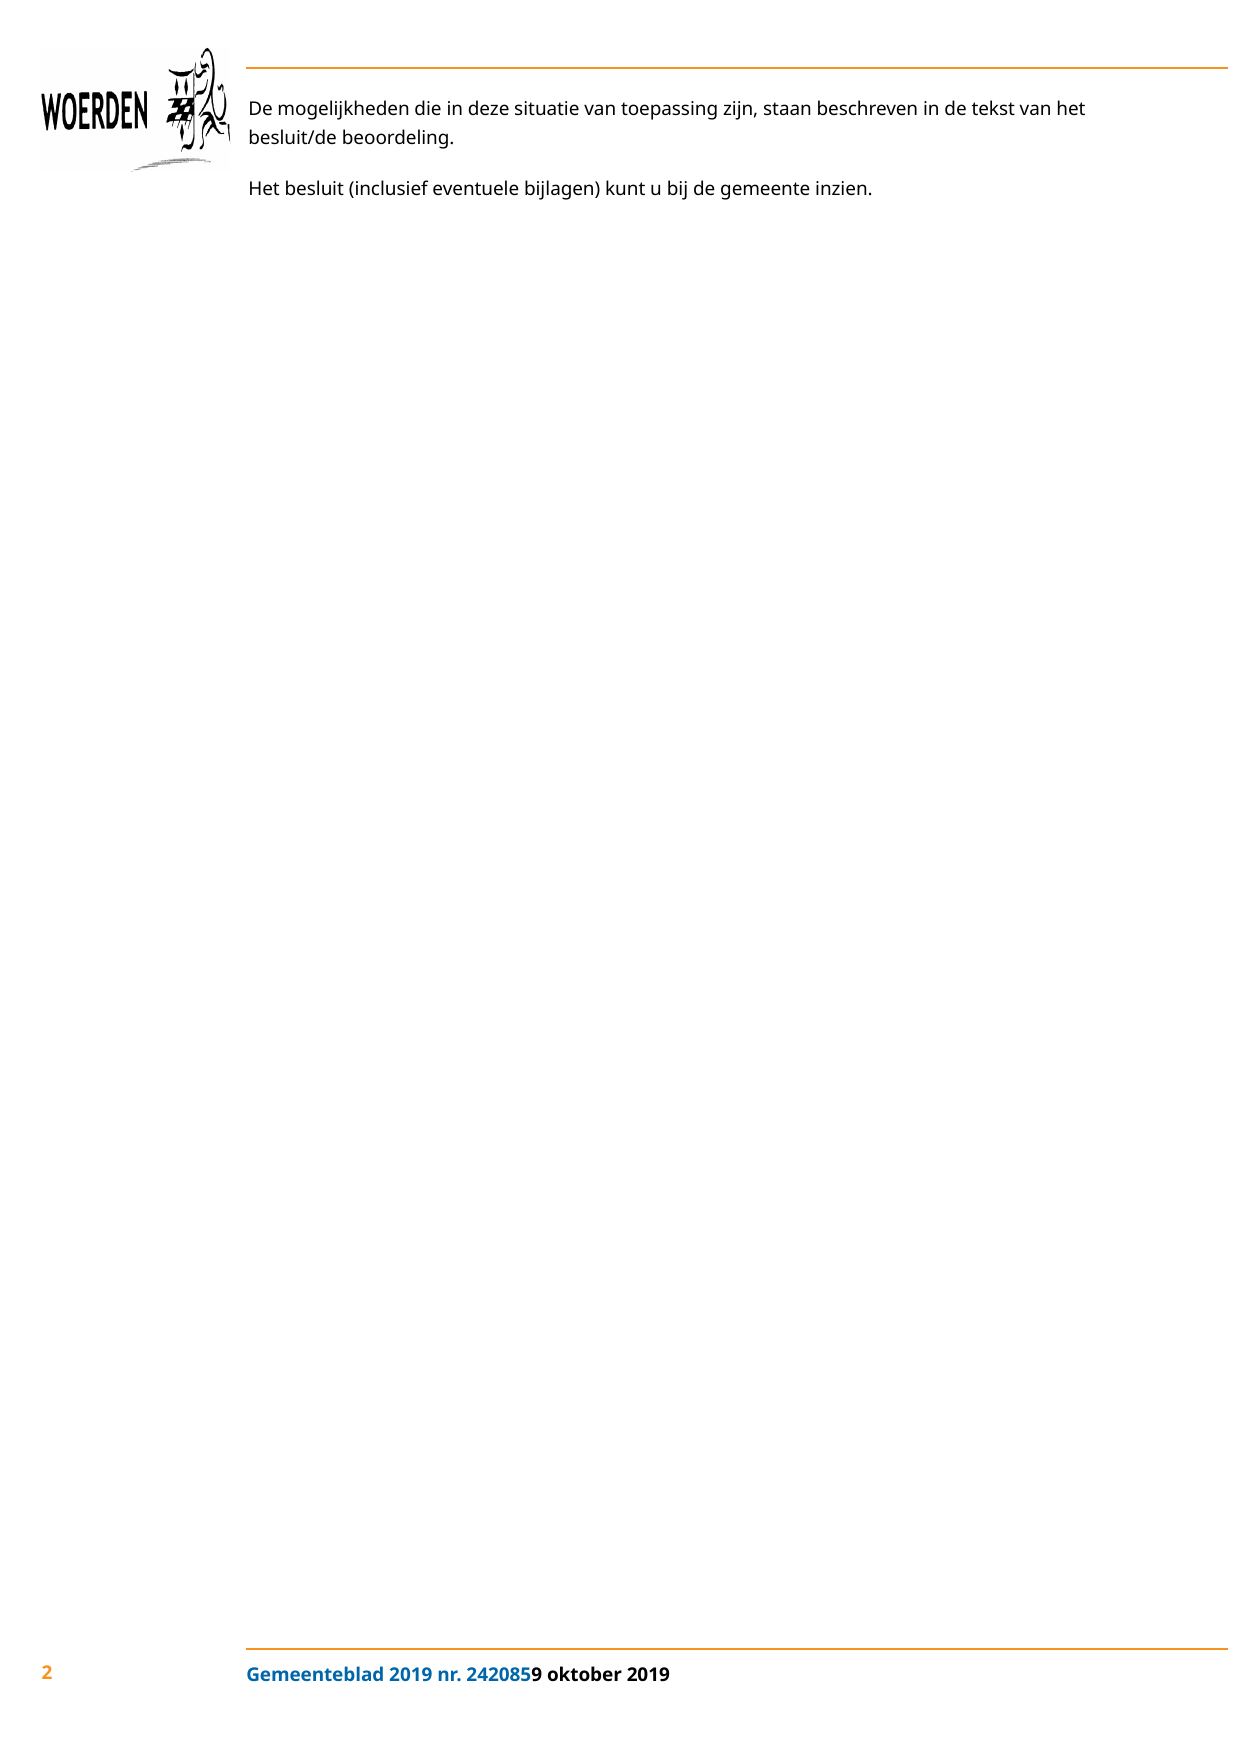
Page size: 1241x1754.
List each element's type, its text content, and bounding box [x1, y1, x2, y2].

text De mogelijkheden die in deze situatie van toepassing zijn, staan beschreven in de tekst van het besluit/de beoordeling. [248, 95, 1152, 150]
picture [41, 47, 231, 172]
text Het besluit (inclusief eventuele bijlagen) kunt u bij de gemeente inzien. [248, 175, 1152, 201]
